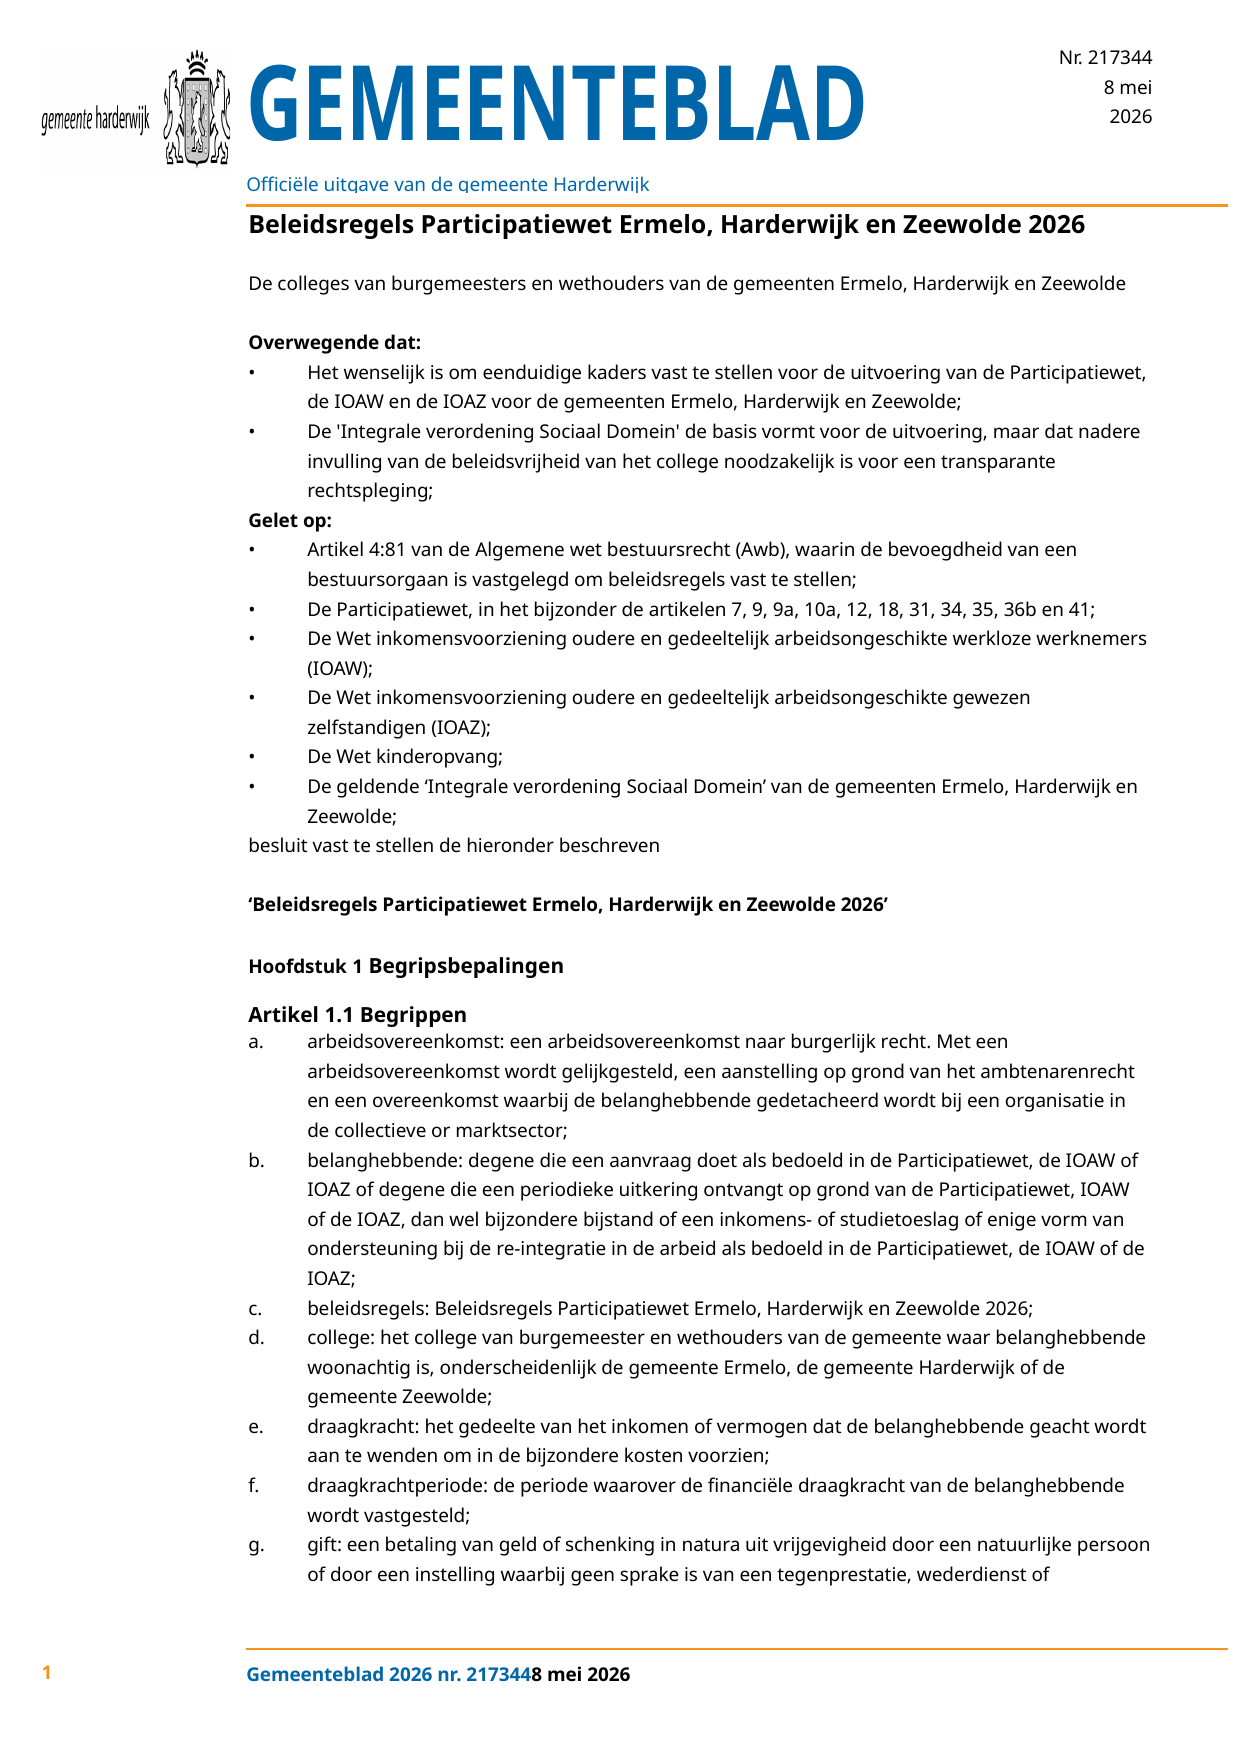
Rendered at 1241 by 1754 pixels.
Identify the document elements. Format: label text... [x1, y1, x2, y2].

text Hoofdstuk 1 Begripsbepalingen [248, 951, 1152, 979]
list Artikel 4:81 van de Algemene wet bestuursrecht (Awb), waarin de bevoegdheid van een bestuursorgaan is vastgelegd om beleidsregels vast te stellen; [248, 537, 1152, 592]
list draagkrachtperiode: de periode waarover de financiële draagkracht van de belanghebbende wordt vastgesteld; [248, 1472, 1152, 1527]
text De colleges van burgemeesters en wethouders van de gemeenten Ermelo, Harderwijk en Zeewolde [248, 270, 1152, 296]
text besluit vast te stellen de hieronder beschreven [248, 832, 1152, 858]
text ‘Beleidsregels Participatiewet Ermelo, Harderwijk en Zeewolde 2026’ [248, 892, 1152, 917]
list De 'Integrale verordening Sociaal Domein' de basis vormt voor de uitvoering, maar dat nadere invulling van de beleidsvrijheid van het college noodzakelijk is voor een transparante rechtspleging; [248, 418, 1152, 503]
text Artikel 1.1 Begrippen [248, 1000, 1152, 1028]
list De Participatiewet, in het bijzonder de artikelen 7, 9, 9a, 10a, 12, 18, 31, 34, 35, 36b en 41; [248, 596, 1152, 621]
text Overwegende dat: [248, 329, 1152, 355]
picture [41, 47, 231, 172]
list De Wet kinderopvang; [248, 744, 1152, 769]
list college: het college van burgemeester en wethouders van de gemeente waar belanghebbende woonachtig is, onderscheidenlijk de gemeente Ermelo, de gemeente Harderwijk of de gemeente Zeewolde; [248, 1324, 1152, 1409]
list Het wenselijk is om eenduidige kaders vast te stellen voor de uitvoering van de Participatiewet, de IOAW en de IOAZ voor de gemeenten Ermelo, Harderwijk en Zeewolde; [248, 359, 1152, 414]
text Beleidsregels Participatiewet Ermelo, Harderwijk en Zeewolde 2026 [248, 207, 1152, 241]
list De Wet inkomensvoorziening oudere en gedeeltelijk arbeidsongeschikte gewezen zelfstandigen (IOAZ); [248, 684, 1152, 740]
list De geldende ‘Integrale verordening Sociaal Domein’ van de gemeenten Ermelo, Harderwijk en Zeewolde; [248, 773, 1152, 828]
list belanghebbende: degene die een aanvraag doet als bedoeld in de Participatiewet, de IOAW of IOAZ of degene die een periodieke uitkering ontvangt op grond van de Participatiewet, IOAW of de IOAZ, dan wel bijzondere bijstand of een inkomens- of studietoeslag of enige vorm van ondersteuning bij de re-integratie in de arbeid als bedoeld in de Participatiewet, de IOAW of de IOAZ; [248, 1147, 1152, 1291]
list gift: een betaling van geld of schenking in natura uit vrijgevigheid door een natuurlijke persoon of door een instelling waarbij geen sprake is van een tegenprestatie, wederdienst of [248, 1531, 1152, 1587]
text Gelet op: [248, 507, 1152, 533]
list beleidsregels: Beleidsregels Participatiewet Ermelo, Harderwijk en Zeewolde 2026; [248, 1295, 1152, 1320]
list De Wet inkomensvoorziening oudere en gedeeltelijk arbeidsongeschikte werkloze werknemers (IOAW); [248, 625, 1152, 681]
list draagkracht: het gedeelte van het inkomen of vermogen dat de belanghebbende geacht wordt aan te wenden om in de bijzondere kosten voorzien; [248, 1413, 1152, 1468]
list arbeidsovereenkomst: een arbeidsovereenkomst naar burgerlijk recht. Met een arbeidsovereenkomst wordt gelijkgesteld, een aanstelling op grond van het ambtenarenrecht en een overeenkomst waarbij de belanghebbende gedetacheerd wordt bij een organisatie in de collectieve or marktsector; [248, 1028, 1152, 1143]
